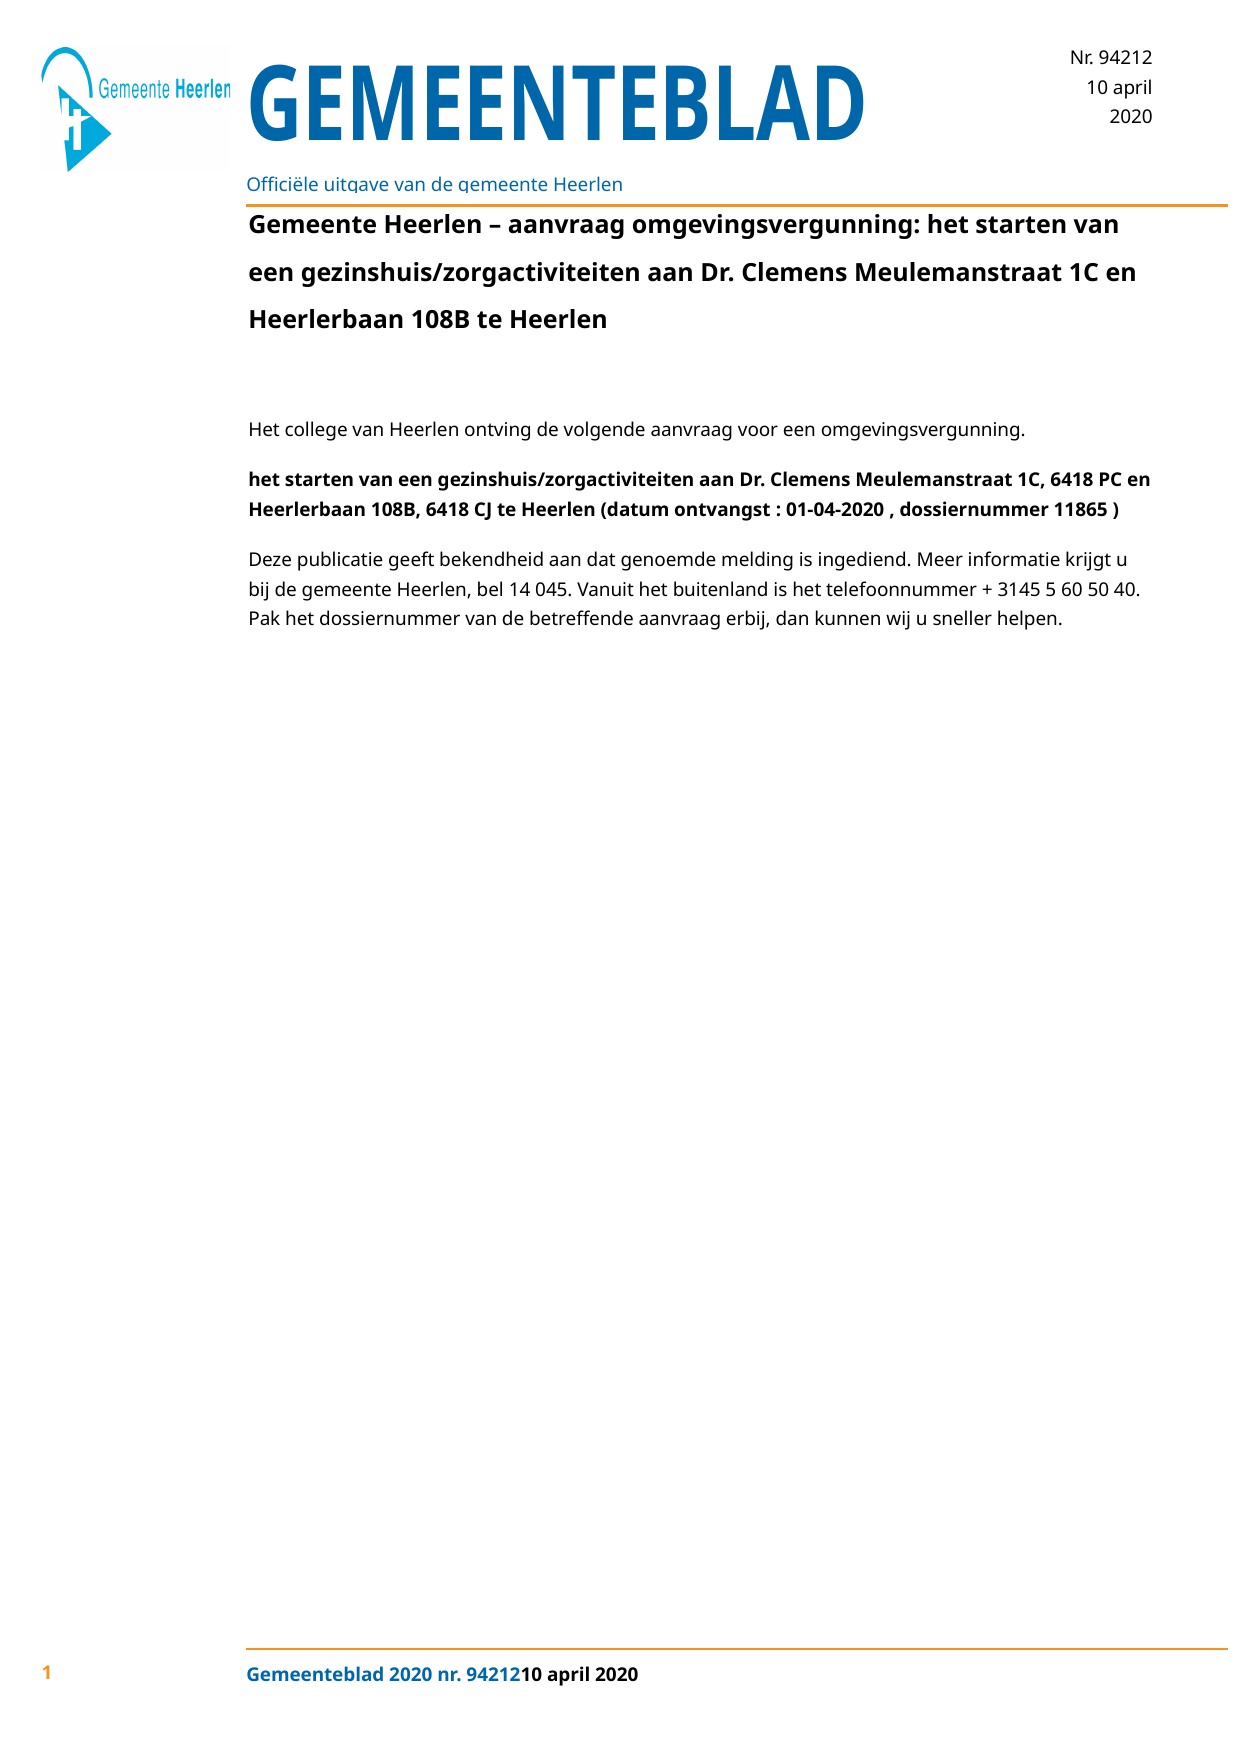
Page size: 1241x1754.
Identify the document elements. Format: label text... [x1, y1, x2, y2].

text Deze publicatie geeft bekendheid aan dat genoemde melding is ingediend. Meer informatie krijgt u bij de gemeente Heerlen, bel 14 045. Vanuit het buitenland is het telefoonnummer + 3145 5 60 50 40. Pak het dossiernummer van de betreffende aanvraag erbij, dan kunnen wij u sneller helpen. [248, 546, 1152, 631]
picture [41, 47, 59, 70]
picture [41, 47, 231, 172]
text het starten van een gezinshuis/zorgactiviteiten aan Dr. Clemens Meulemanstraat 1C, 6418 PC en Heerlerbaan 108B, 6418 CJ te Heerlen (datum ontvangst : 01-04-2020 , dossiernummer 11865 ) [248, 466, 1152, 522]
text Het college van Heerlen ontving de volgende aanvraag voor een omgevingsvergunning. [248, 416, 1152, 442]
text Gemeente Heerlen – aanvraag omgevingsvergunning: het starten van een gezinshuis/zorgactiviteiten aan Dr. Clemens Meulemanstraat 1C en Heerlerbaan 108B te Heerlen [248, 207, 1152, 336]
